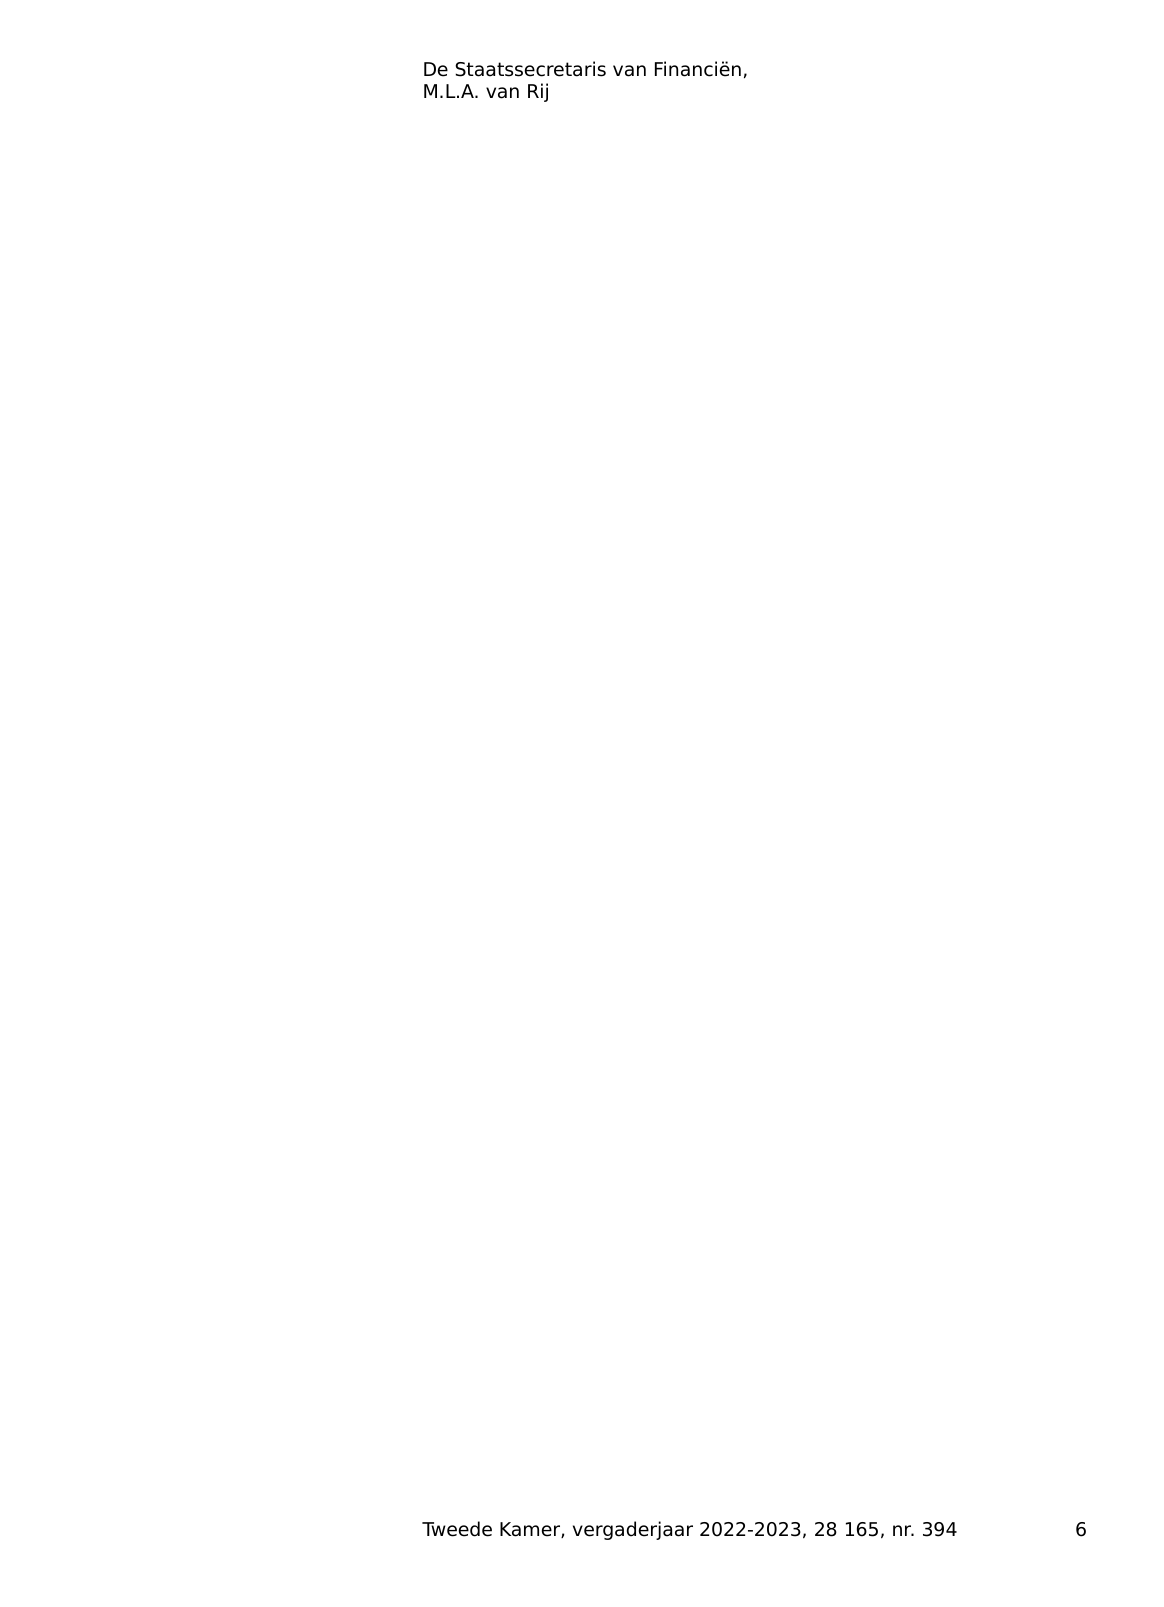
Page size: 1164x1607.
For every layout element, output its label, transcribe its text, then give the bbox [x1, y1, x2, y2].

text De Staatssecretaris van Financiën, M.L.A. van Rij [422, 59, 1087, 103]
